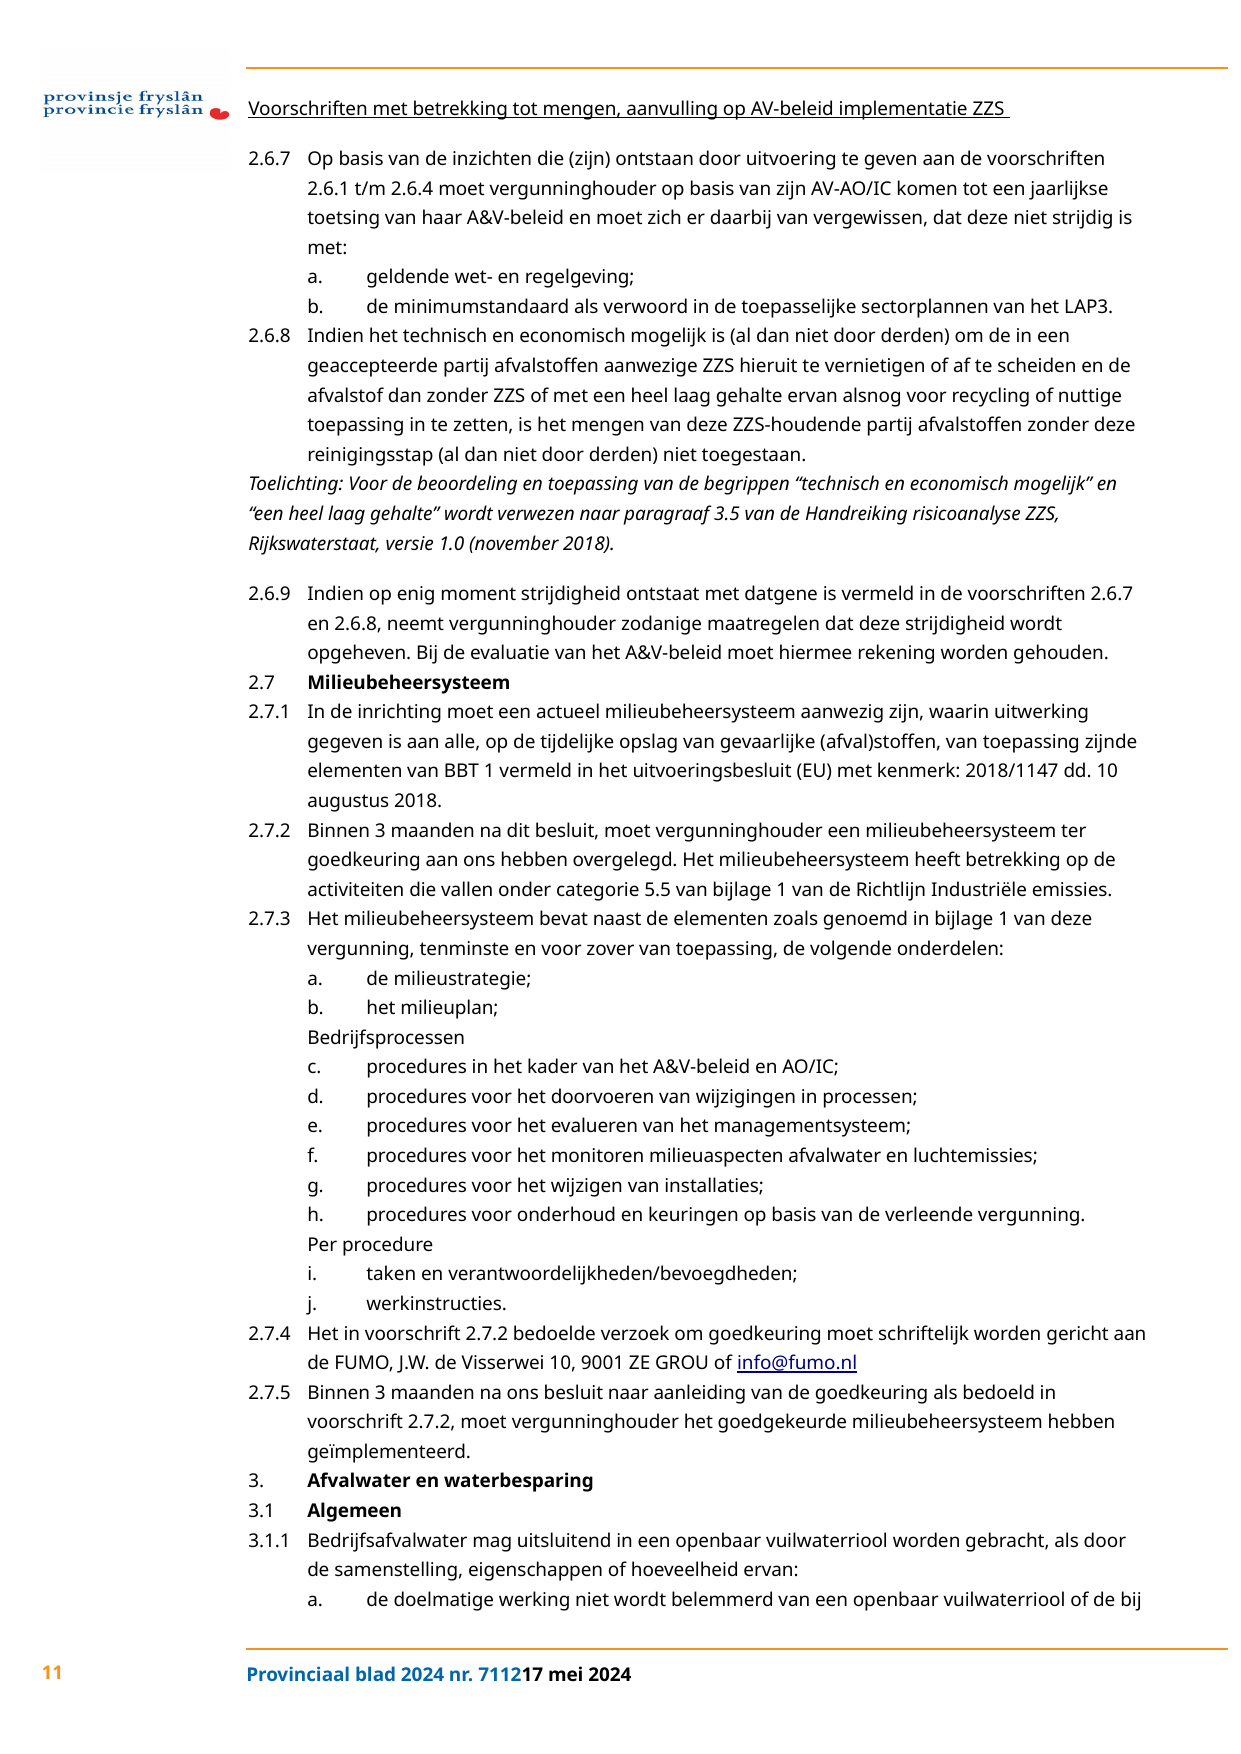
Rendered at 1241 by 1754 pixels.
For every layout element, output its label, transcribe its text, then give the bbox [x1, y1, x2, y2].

list taken en verantwoordelijkheden/bevoegdheden; [307, 1261, 1152, 1286]
list geldende wet- en regelgeving; [307, 263, 1152, 289]
list werkinstructies. [307, 1290, 1152, 1316]
list procedures voor onderhoud en keuringen op basis van de verleende vergunning. [307, 1201, 1152, 1227]
list In de inrichting moet een actueel milieubeheersysteem aanwezig zijn, waarin uitwerking gegeven is aan alle, op de tijdelijke opslag van gevaarlijke (afval)stoffen, van toepassing zijnde elementen van BBT 1 vermeld in het uitvoeringsbesluit (EU) met kenmerk: 2018/1147 dd. 10 augustus 2018. [248, 698, 1152, 813]
list de minimumstandaard als verwoord in de toepasselijke sectorplannen van het LAP3. [307, 293, 1152, 319]
text Toelichting: Voor de beoordeling en toepassing van de begrippen “technisch en economisch mogelijk” en “een heel laag gehalte” wordt verwezen naar paragraaf 3.5 van de Handreiking risicoanalyse ZZS, Rijkswaterstaat, versie 1.0 (november 2018). [248, 471, 1152, 556]
list Per procedure [248, 1231, 1152, 1257]
list Afvalwater en waterbesparing [248, 1468, 1152, 1493]
list procedures in het kader van het A&V-beleid en AO/IC; [307, 1053, 1152, 1079]
list Bedrijfsafvalwater mag uitsluitend in een openbaar vuilwaterriool worden gebracht, als door de samenstelling, eigenschappen of hoeveelheid ervan: [248, 1527, 1152, 1582]
list Het in voorschrift 2.7.2 bedoelde verzoek om goedkeuring moet schriftelijk worden gericht aan de FUMO, J.W. de Visserwei 10, 9001 ZE GROU of info@fumo.nl [248, 1320, 1152, 1375]
list de doelmatige werking niet wordt belemmerd van een openbaar vuilwaterriool of de bij [307, 1586, 1152, 1612]
list Milieubeheersysteem [248, 669, 1152, 695]
list procedures voor het wijzigen van installaties; [307, 1172, 1152, 1198]
list procedures voor het doorvoeren van wijzigingen in processen; [307, 1083, 1152, 1109]
picture [41, 47, 231, 172]
list Algemeen [248, 1497, 1152, 1523]
list het milieuplan; [307, 994, 1152, 1020]
text Voorschriften met betrekking tot mengen, aanvulling op AV-beleid implementatie ZZS [248, 95, 1152, 121]
list Indien het technisch en economisch mogelijk is (al dan niet door derden) om de in een geaccepteerde partij afvalstoffen aanwezige ZZS hieruit te vernietigen of af te scheiden en de afvalstof dan zonder ZZS of met een heel laag gehalte ervan alsnog voor recycling of nuttige toepassing in te zetten, is het mengen van deze ZZS-houdende partij afvalstoffen zonder deze reinigingsstap (al dan niet door derden) niet toegestaan. [248, 323, 1152, 467]
list Het milieubeheersysteem bevat naast de elementen zoals genoemd in bijlage 1 van deze vergunning, tenminste en voor zover van toepassing, de volgende onderdelen: [248, 906, 1152, 961]
list Bedrijfsprocessen [248, 1024, 1152, 1050]
list procedures voor het evalueren van het managementsysteem; [307, 1113, 1152, 1138]
list Indien op enig moment strijdigheid ontstaat met datgene is vermeld in de voorschriften 2.6.7 en 2.6.8, neemt vergunninghouder zodanige maatregelen dat deze strijdigheid wordt opgeheven. Bij de evaluatie van het A&V-beleid moet hiermee rekening worden gehouden. [248, 580, 1152, 665]
list procedures voor het monitoren milieuaspecten afvalwater en luchtemissies; [307, 1142, 1152, 1168]
list Binnen 3 maanden na dit besluit, moet vergunninghouder een milieubeheersysteem ter goedkeuring aan ons hebben overgelegd. Het milieubeheersysteem heeft betrekking op de activiteiten die vallen onder categorie 5.5 van bijlage 1 van de Richtlijn Industriële emissies. [248, 817, 1152, 902]
list Op basis van de inzichten die (zijn) ontstaan door uitvoering te geven aan de voorschriften 2.6.1 t/m 2.6.4 moet vergunninghouder op basis van zijn AV-AO/IC komen tot een jaarlijkse toetsing van haar A&V-beleid en moet zich er daarbij van vergewissen, dat deze niet strijdig is met: [248, 145, 1152, 260]
list Binnen 3 maanden na ons besluit naar aanleiding van de goedkeuring als bedoeld in voorschrift 2.7.2, moet vergunninghouder het goedgekeurde milieubeheersysteem hebben geïmplementeerd. [248, 1379, 1152, 1464]
list de milieustrategie; [307, 965, 1152, 991]
